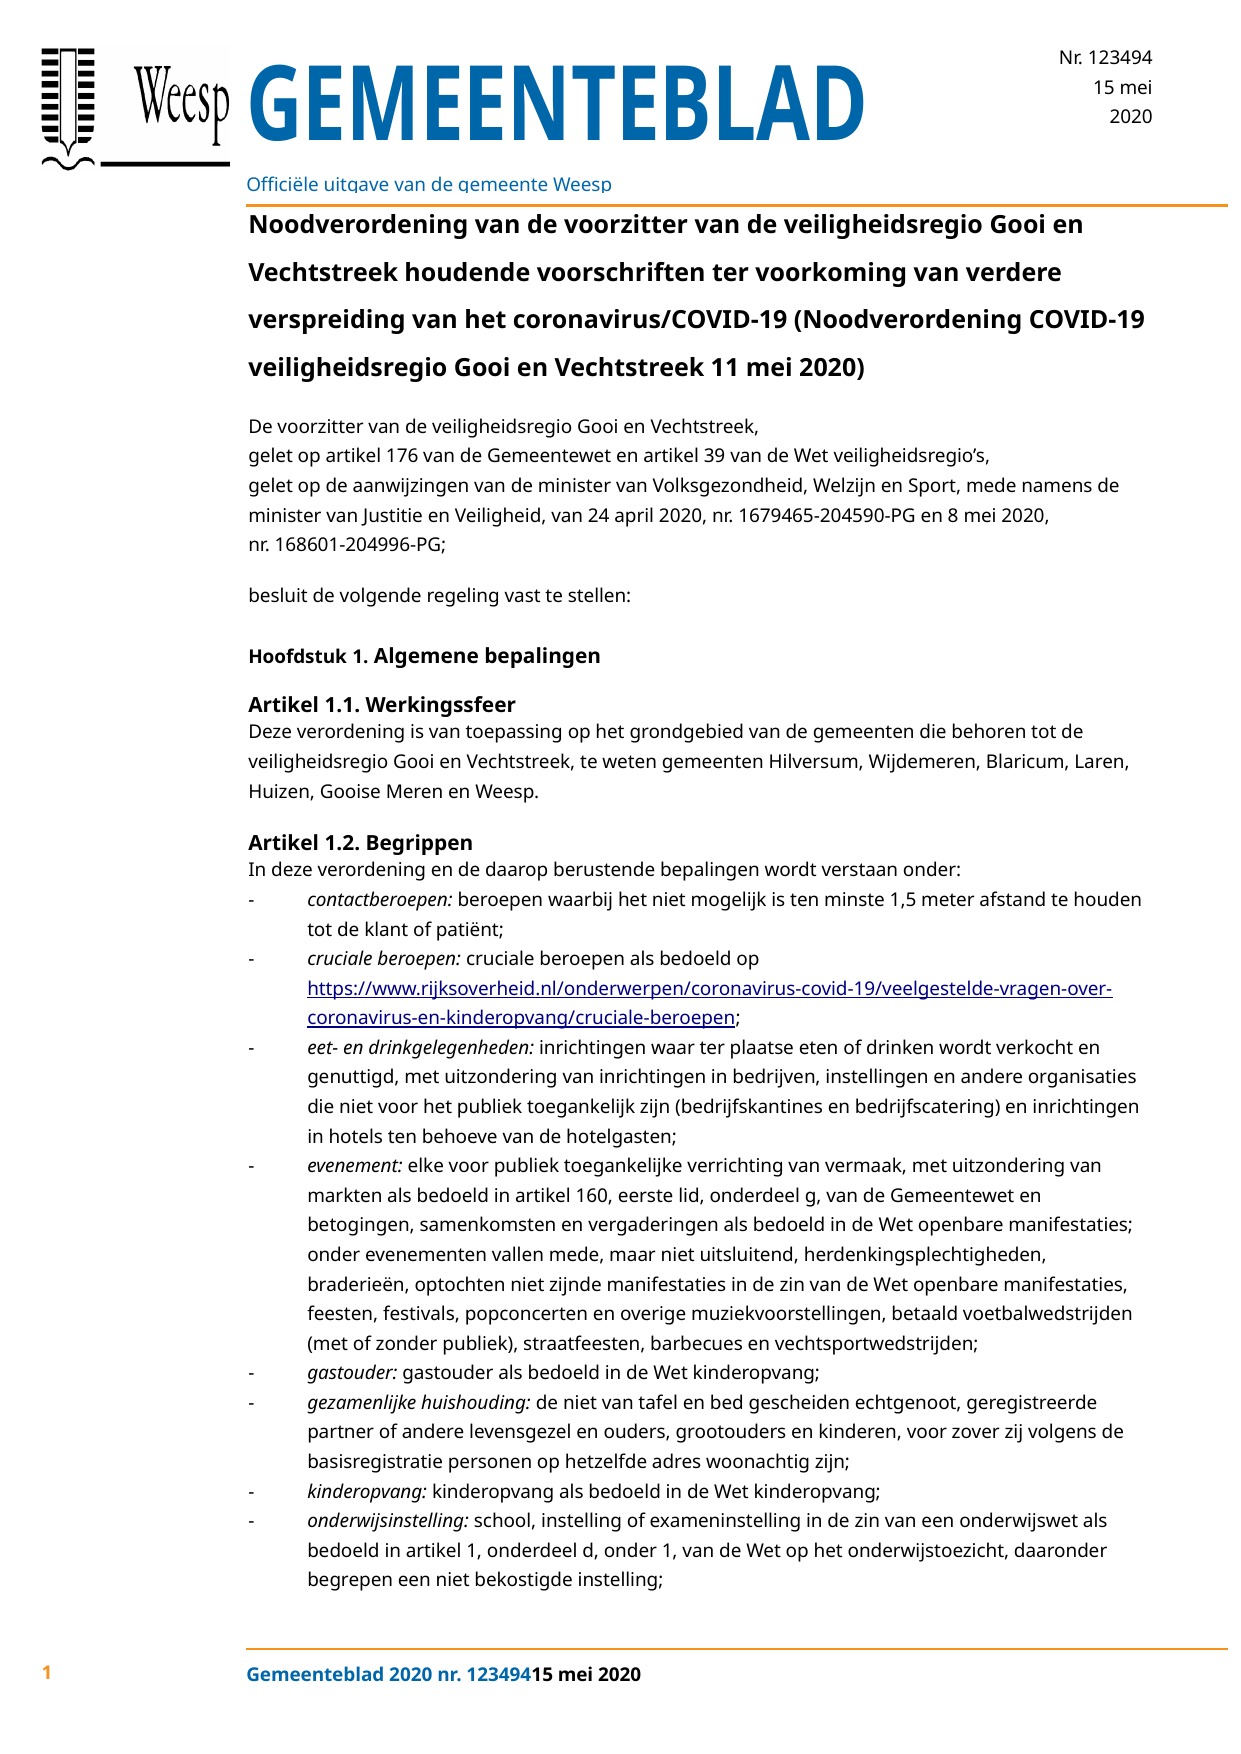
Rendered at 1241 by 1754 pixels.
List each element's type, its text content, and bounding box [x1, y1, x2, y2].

list cruciale beroepen: cruciale beroepen als bedoeld op https://www.rijksoverheid.nl/onderwerpen/coronavirus-covid-19/veelgestelde-vragen-over-coronavirus-en-kinderopvang/cruciale-beroepen; [248, 945, 1152, 1030]
text Artikel 1.1. Werkingssfeer [248, 690, 1152, 719]
text Deze verordening is van toepassing op het grondgebied van de gemeenten die behoren tot de veiligheidsregio Gooi en Vechtstreek, te weten gemeenten Hilversum, Wijdemeren, Blaricum, Laren, Huizen, Gooise Meren en Weesp. [248, 719, 1152, 803]
list eet- en drinkgelegenheden: inrichtingen waar ter plaatse eten of drinken wordt verkocht en genuttigd, met uitzondering van inrichtingen in bedrijven, instellingen en andere organisaties die niet voor het publiek toegankelijk zijn (bedrijfskantines en bedrijfscatering) en inrichtingen in hotels ten behoeve van de hotelgasten; [248, 1034, 1152, 1149]
text nr. 168601-204996-PG; [248, 531, 1152, 557]
text gelet op artikel 176 van de Gemeentewet en artikel 39 van de Wet veiligheidsregio’s, [248, 443, 1152, 468]
text In deze verordening en de daarop berustende bepalingen wordt verstaan onder: [248, 857, 1152, 882]
list gastouder: gastouder als bedoeld in de Wet kinderopvang; [248, 1359, 1152, 1385]
list onderwijsinstelling: school, instelling of exameninstelling in de zin van een onderwijswet als bedoeld in artikel 1, onderdeel d, onder 1, van de Wet op het onderwijstoezicht, daaronder begrepen een niet bekostigde instelling; [248, 1507, 1152, 1592]
text Artikel 1.2. Begrippen [248, 828, 1152, 857]
text De voorzitter van de veiligheidsregio Gooi en Vechtstreek, [248, 413, 1152, 439]
text Hoofdstuk 1. Algemene bepalingen [248, 641, 1152, 669]
text besluit de volgende regeling vast te stellen: [248, 582, 1152, 607]
picture [41, 47, 231, 172]
list contactberoepen: beroepen waarbij het niet mogelijk is ten minste 1,5 meter afstand te houden tot de klant of patiënt; [248, 886, 1152, 942]
list gezamenlijke huishouding: de niet van tafel en bed gescheiden echtgenoot, geregistreerde partner of andere levensgezel en ouders, grootouders en kinderen, voor zover zij volgens de basisregistratie personen op hetzelfde adres woonachtig zijn; [248, 1389, 1152, 1474]
list kinderopvang: kinderopvang als bedoeld in de Wet kinderopvang; [248, 1478, 1152, 1504]
list evenement: elke voor publiek toegankelijke verrichting van vermaak, met uitzondering van markten als bedoeld in artikel 160, eerste lid, onderdeel g, van de Gemeentewet en betogingen, samenkomsten en vergaderingen als bedoeld in de Wet openbare manifestaties; onder evenementen vallen mede, maar niet uitsluitend, herdenkingsplechtigheden, braderieën, optochten niet zijnde manifestaties in de zin van de Wet openbare manifestaties, feesten, festivals, popconcerten en overige muziekvoorstellingen, betaald voetbalwedstrijden (met of zonder publiek), straatfeesten, barbecues en vechtsportwedstrijden; [248, 1152, 1152, 1356]
text gelet op de aanwijzingen van de minister van Volksgezondheid, Welzijn en Sport, mede namens de minister van Justitie en Veiligheid, van 24 april 2020, nr. 1679465-204590-PG en 8 mei 2020, [248, 472, 1152, 528]
text Noodverordening van de voorzitter van de veiligheidsregio Gooi en Vechtstreek houdende voorschriften ter voorkoming van verdere verspreiding van het coronavirus/COVID-19 (Noodverordening COVID-19 veiligheidsregio Gooi en Vechtstreek 11 mei 2020) [248, 207, 1152, 384]
